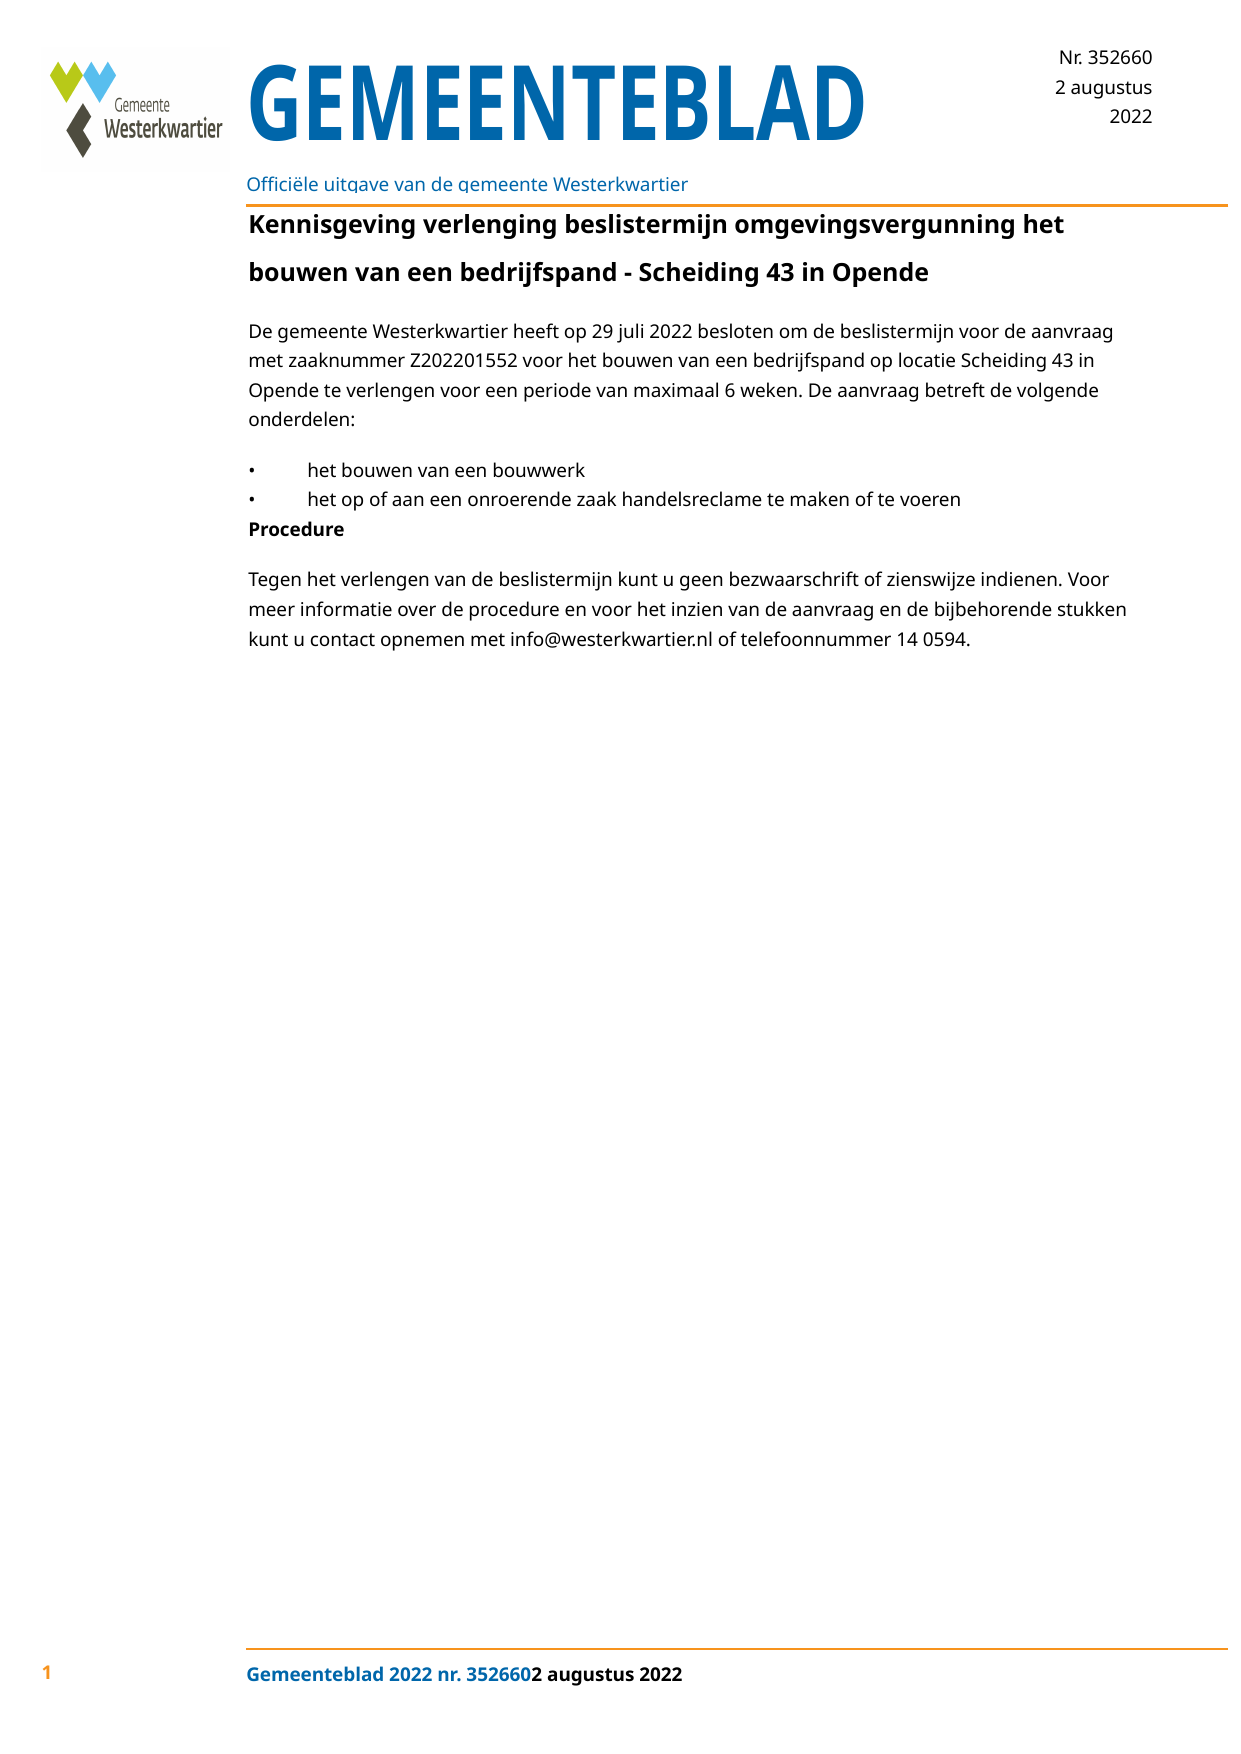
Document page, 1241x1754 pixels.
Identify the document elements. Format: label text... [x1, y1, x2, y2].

picture [41, 47, 231, 172]
list het op of aan een onroerende zaak handelsreclame te maken of te voeren [248, 487, 1152, 512]
text Procedure [248, 516, 1152, 542]
text Tegen het verlengen van de beslistermijn kunt u geen bezwaarschrift of zienswijze indienen. Voor meer informatie over de procedure en voor het inzien van de aanvraag en de bijbehorende stukken kunt u contact opnemen met info@westerkwartier.nl of telefoonnummer 14 0594. [248, 567, 1152, 652]
list het bouwen van een bouwwerk [248, 457, 1152, 483]
text Kennisgeving verlenging beslistermijn omgevingsvergunning het bouwen van een bedrijfspand - Scheiding 43 in Opende [248, 207, 1152, 288]
text De gemeente Westerkwartier heeft op 29 juli 2022 besloten om de beslistermijn voor de aanvraag met zaaknummer Z202201552 voor het bouwen van een bedrijfspand op locatie Scheiding 43 in Opende te verlengen voor een periode van maximaal 6 weken. De aanvraag betreft de volgende onderdelen: [248, 318, 1152, 432]
